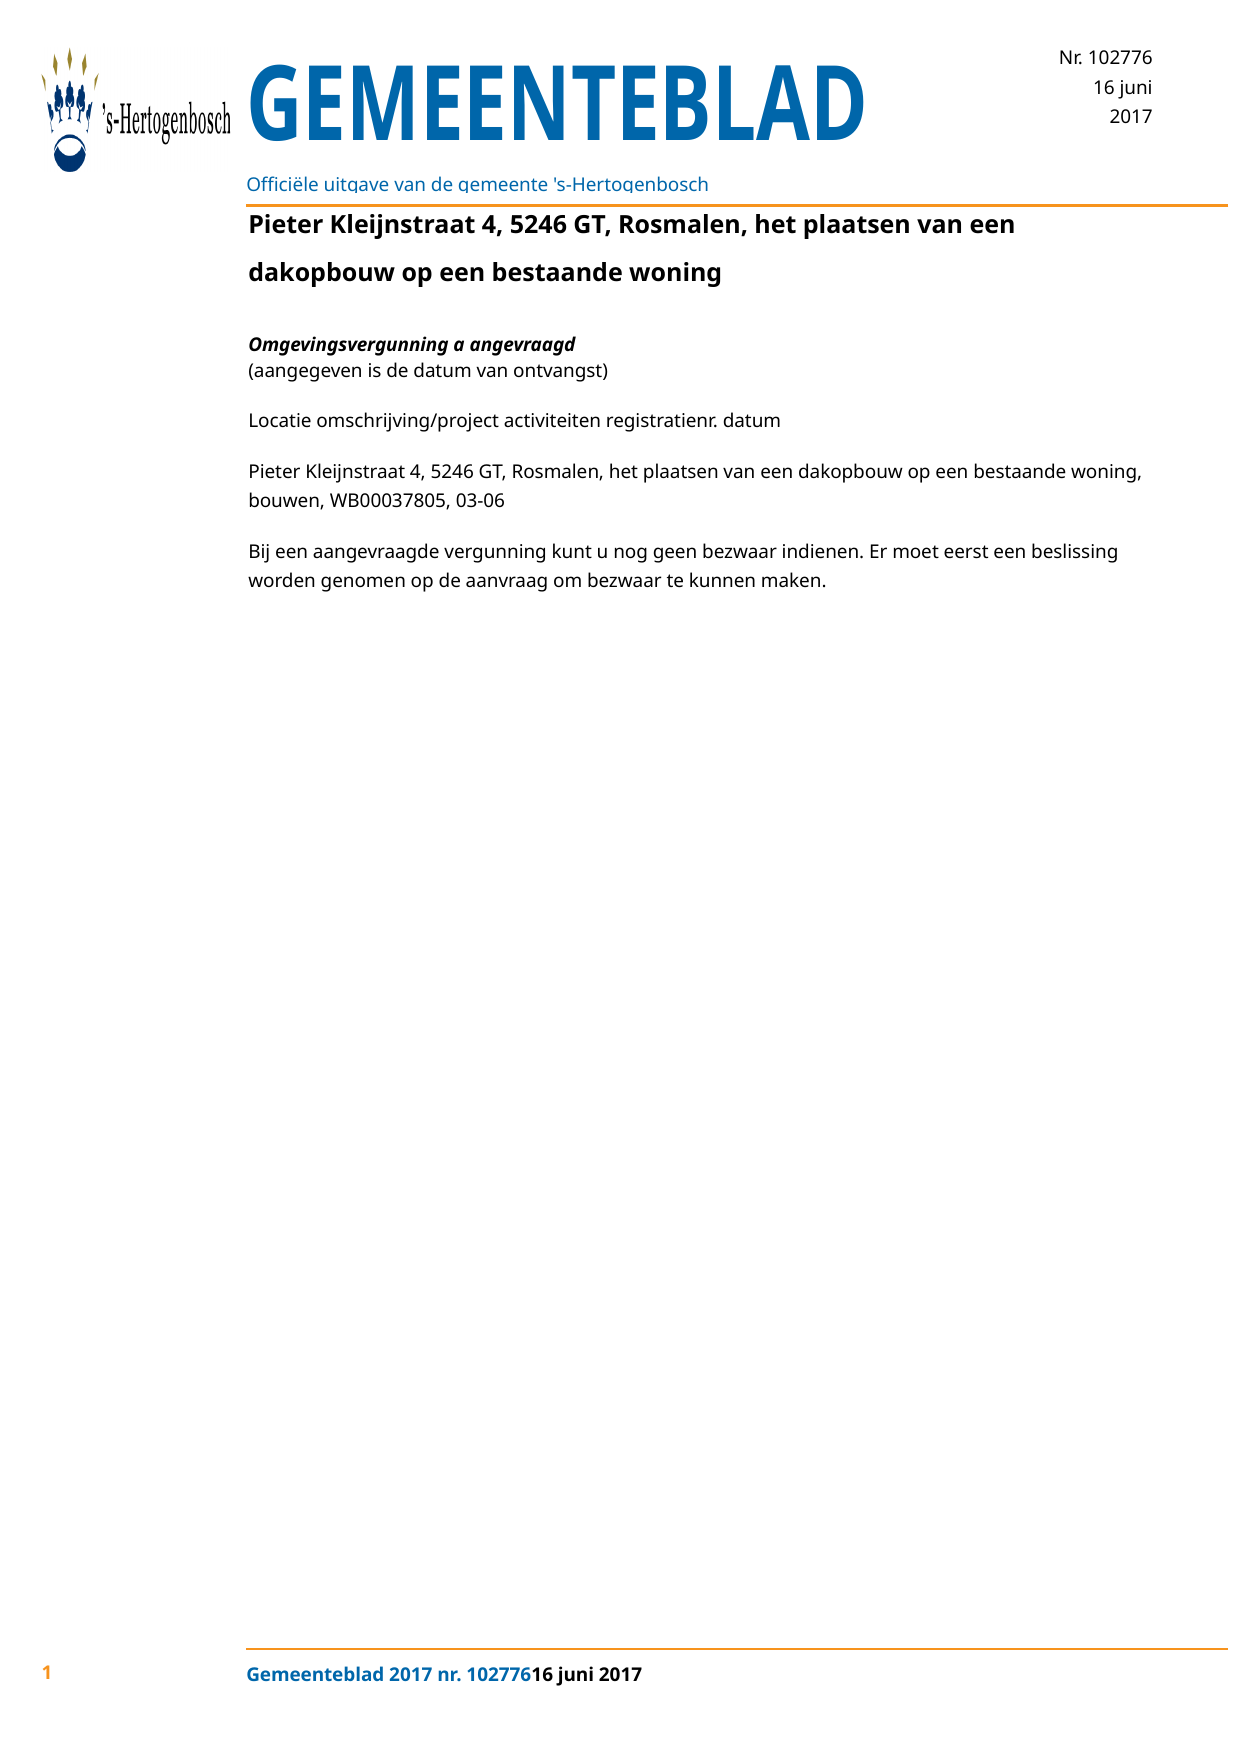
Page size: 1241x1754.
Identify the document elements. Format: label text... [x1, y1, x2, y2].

text (aangegeven is de datum van ontvangst) [248, 357, 1152, 383]
text Pieter Kleijnstraat 4, 5246 GT, Rosmalen, het plaatsen van een dakopbouw op een bestaande woning [248, 207, 1152, 288]
text Omgevingsvergunning a angevraagd [248, 331, 1152, 357]
text Bij een aangevraagde vergunning kunt u nog geen bezwaar indienen. Er moet eerst een beslissing worden genomen op de aanvraag om bezwaar te kunnen maken. [248, 538, 1152, 593]
text Locatie omschrijving/project activiteiten registratienr. datum [248, 408, 1152, 433]
picture [41, 47, 231, 172]
text Pieter Kleijnstraat 4, 5246 GT, Rosmalen, het plaatsen van een dakopbouw op een bestaande woning, bouwen, WB00037805, 03-06 [248, 458, 1152, 513]
